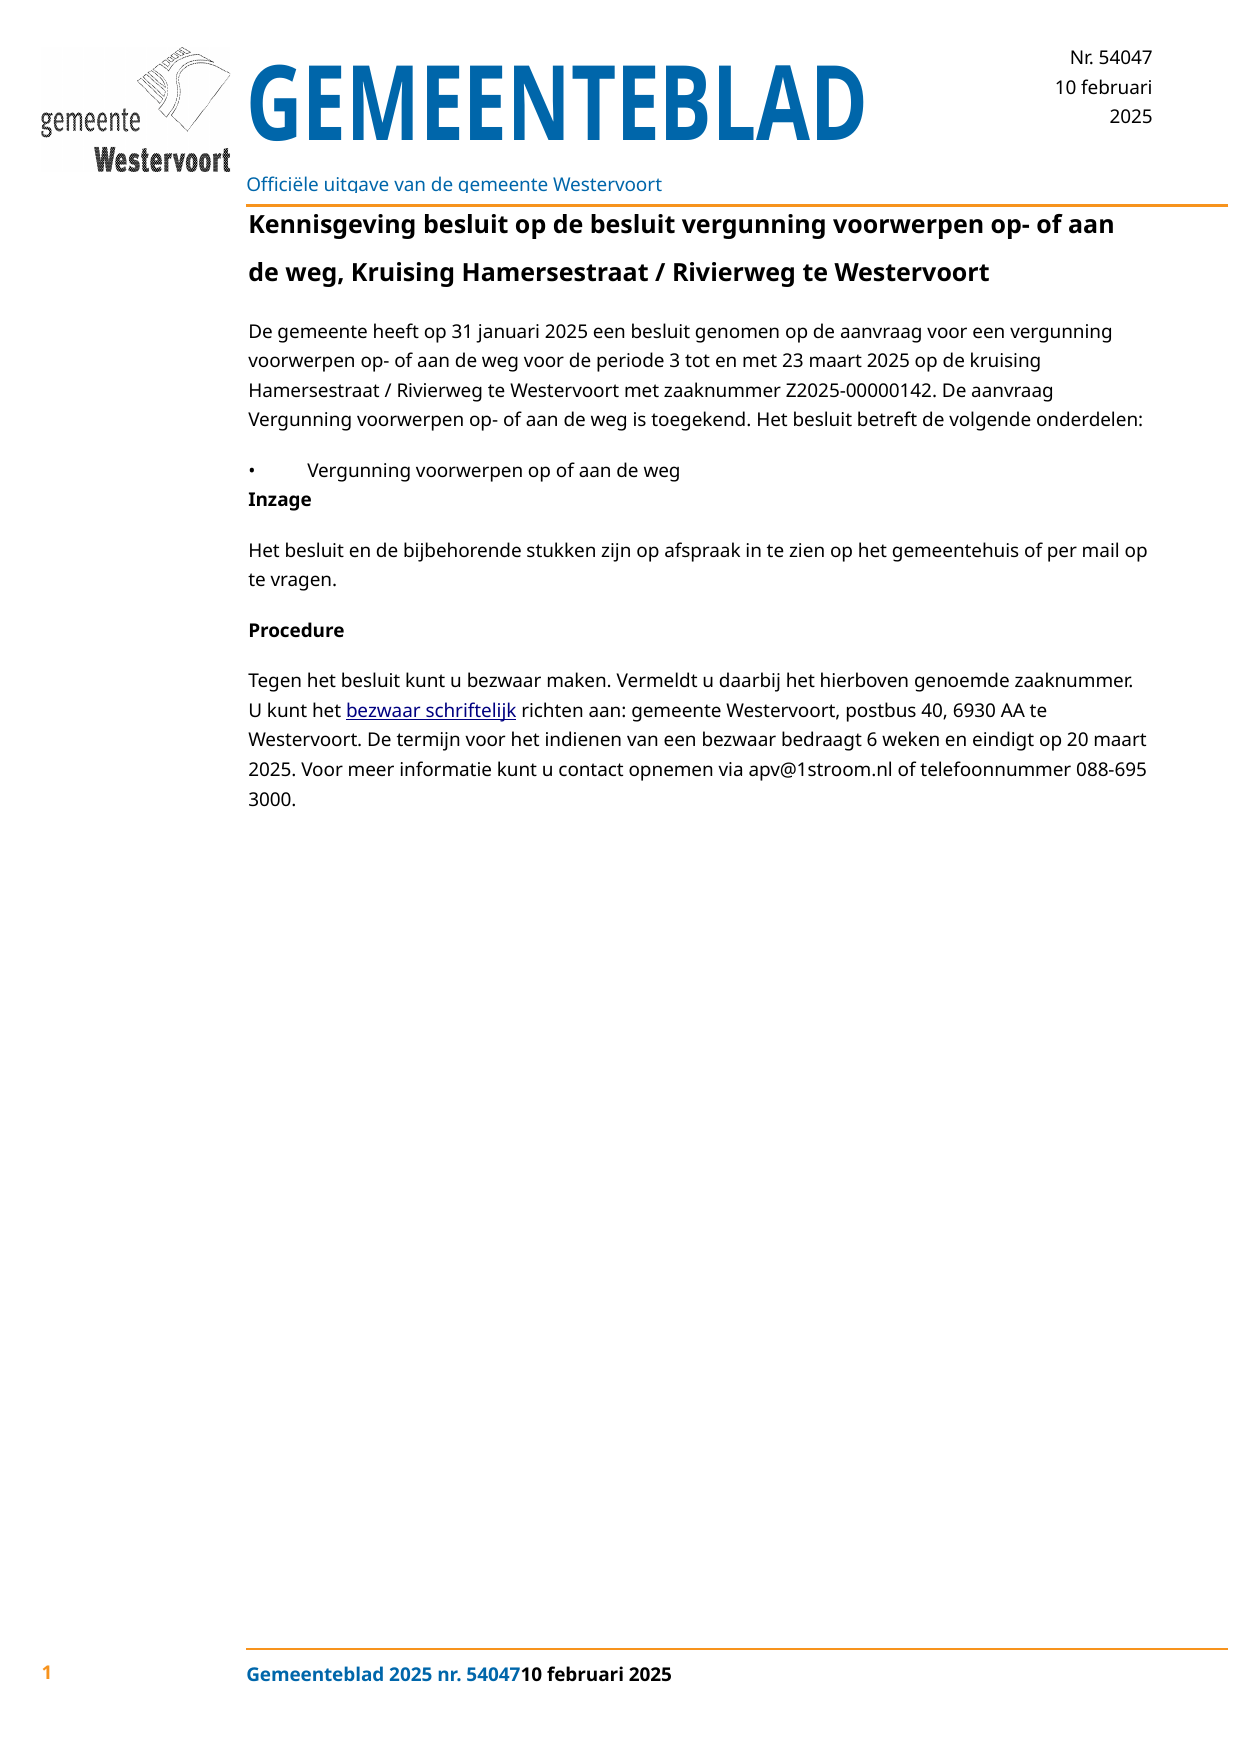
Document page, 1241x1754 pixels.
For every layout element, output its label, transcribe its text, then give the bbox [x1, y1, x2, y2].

text Tegen het besluit kunt u bezwaar maken. Vermeldt u daarbij het hierboven genoemde zaaknummer. U kunt het bezwaar schriftelijk richten aan: gemeente Westervoort, postbus 40, 6930 AA te Westervoort. De termijn voor het indienen van een bezwaar bedraagt 6 weken en eindigt op 20 maart 2025. Voor meer informatie kunt u contact opnemen via apv@1stroom.nl of telefoonnummer 088-695 3000. [248, 667, 1152, 812]
text Het besluit en de bijbehorende stukken zijn op afspraak in te zien op het gemeentehuis of per mail op te vragen. [248, 537, 1152, 592]
text Procedure [248, 617, 1152, 643]
list Vergunning voorwerpen op of aan de weg [248, 457, 1152, 483]
picture [41, 47, 231, 172]
text Kennisgeving besluit op de besluit vergunning voorwerpen op- of aan de weg, Kruising Hamersestraat / Rivierweg te Westervoort [248, 207, 1152, 288]
text Inzage [248, 487, 1152, 512]
text De gemeente heeft op 31 januari 2025 een besluit genomen op de aanvraag voor een vergunning voorwerpen op- of aan de weg voor de periode 3 tot en met 23 maart 2025 op de kruising Hamersestraat / Rivierweg te Westervoort met zaaknummer Z2025-00000142. De aanvraag Vergunning voorwerpen op- of aan de weg is toegekend. Het besluit betreft de volgende onderdelen: [248, 318, 1152, 432]
